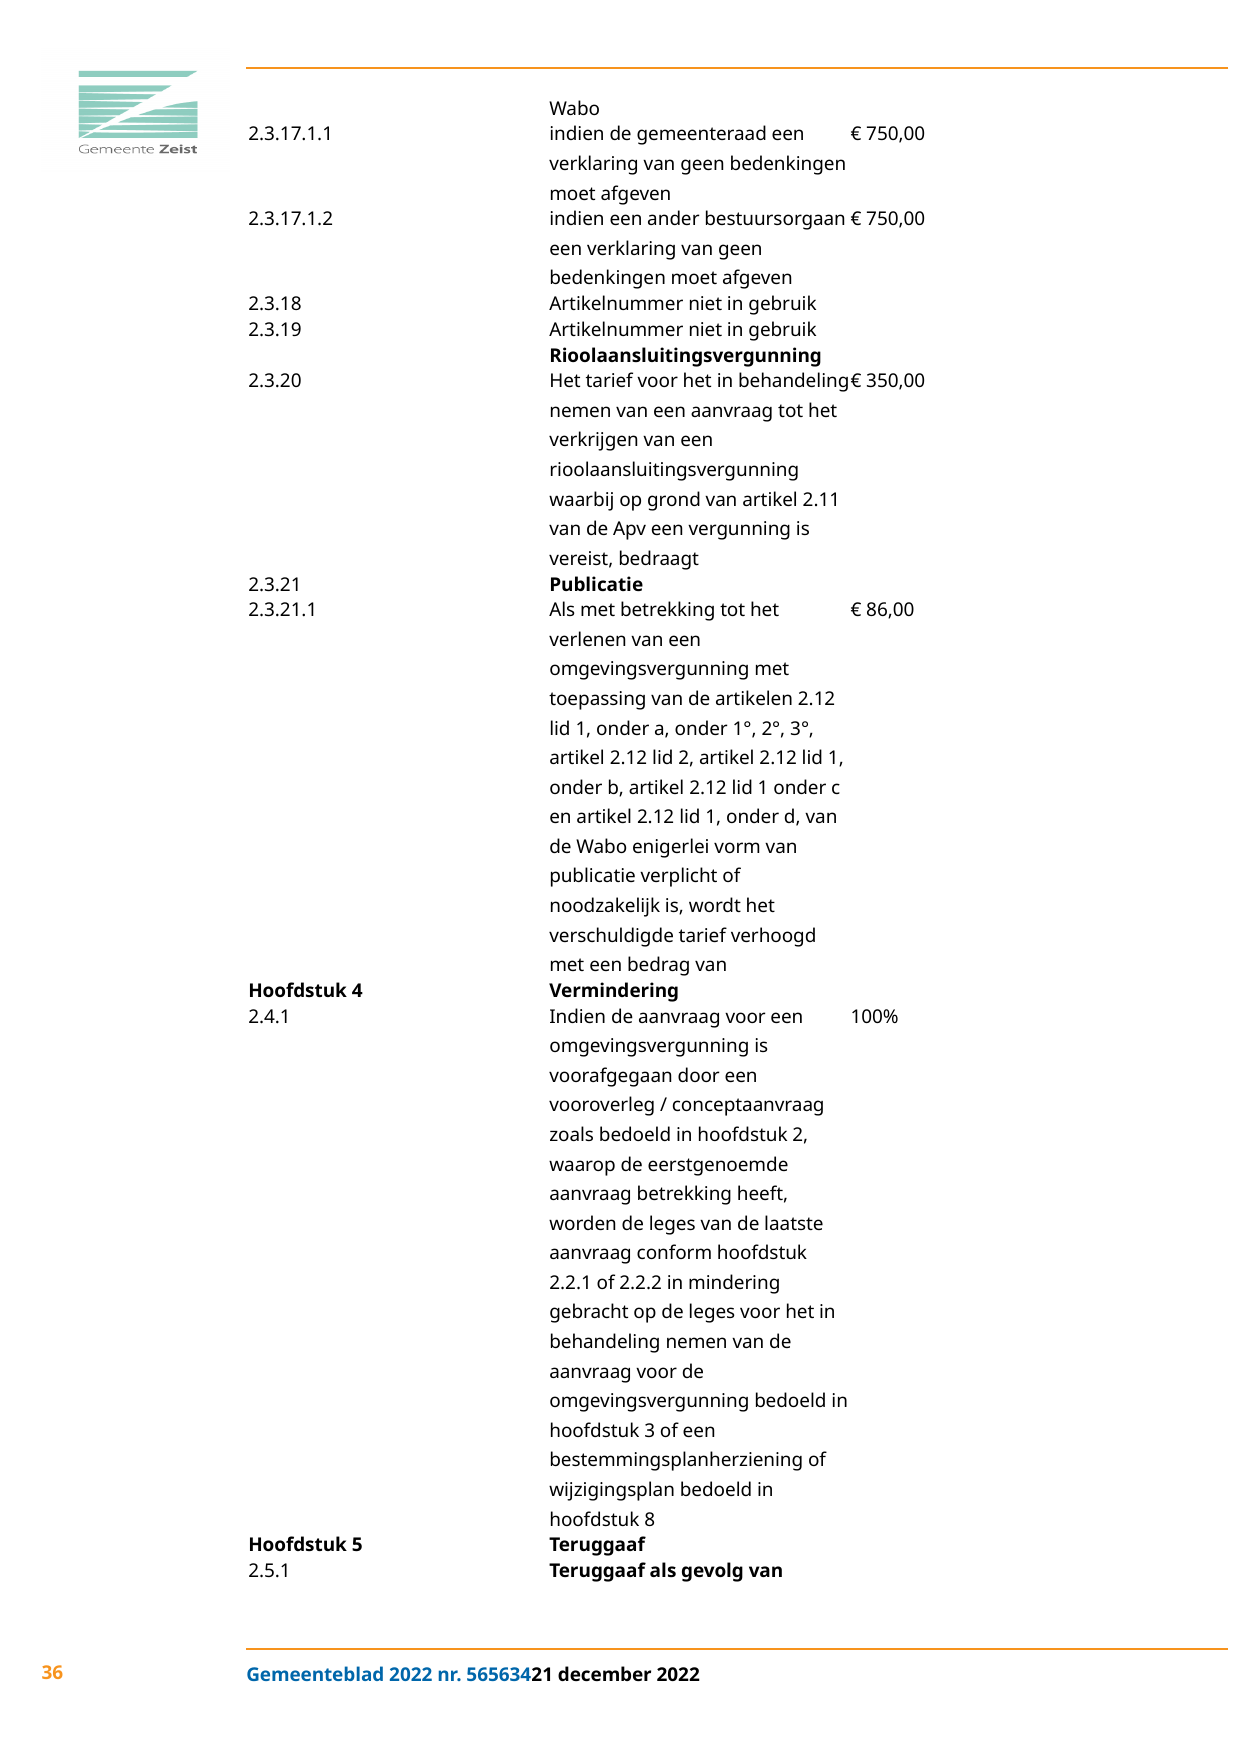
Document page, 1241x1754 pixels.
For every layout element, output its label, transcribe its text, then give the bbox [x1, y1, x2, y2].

table_cell € 350,00 [850, 368, 1152, 571]
table_cell indien de gemeenteraad een verklaring van geen bedenkingen moet afgeven [549, 121, 850, 205]
table_cell 100% [850, 1003, 1152, 1532]
table_cell [850, 316, 1152, 342]
table_cell indien een ander bestuursorgaan een verklaring van geen bedenkingen moet afgeven [549, 205, 850, 290]
table_cell [850, 1532, 1152, 1557]
table_cell € 86,00 [850, 596, 1152, 977]
table_cell 2.3.17.1.2 [248, 205, 549, 290]
table_cell 2.5.1 [248, 1557, 549, 1583]
table_cell [850, 977, 1152, 1003]
table_cell Hoofdstuk 4 [248, 977, 549, 1003]
picture [41, 47, 231, 172]
table_cell Vermindering [549, 977, 850, 1003]
table_cell 2.3.18 [248, 290, 549, 316]
table_cell Artikelnummer niet in gebruik [549, 290, 850, 316]
table_cell Rioolaansluitingsvergunning [549, 342, 850, 367]
table_cell Indien de aanvraag voor een omgevingsvergunning is voorafgegaan door een vooroverleg / conceptaanvraag zoals bedoeld in hoofdstuk 2, waarop de eerstgenoemde aanvraag betrekking heeft, worden de leges van de laatste aanvraag conform hoofdstuk 2.2.1 of 2.2.2 in mindering gebracht op de leges voor het in behandeling nemen van de aanvraag voor de omgevingsvergunning bedoeld in hoofdstuk 3 of een bestemmingsplanherziening of wijzigingsplan bedoeld in hoofdstuk 8 [549, 1003, 850, 1532]
table_cell Het tarief voor het in behandeling nemen van een aanvraag tot het verkrijgen van een rioolaansluitingsvergunning waarbij op grond van artikel 2.11 van de Apv een vergunning is vereist, bedraagt [549, 368, 850, 571]
table_cell [850, 571, 1152, 596]
table_cell 2.3.20 [248, 368, 549, 571]
table_cell Teruggaaf [549, 1532, 850, 1557]
table_cell 2.3.21 [248, 571, 549, 596]
table_cell [850, 1557, 1152, 1583]
table_cell Teruggaaf als gevolg van [549, 1557, 850, 1583]
table_cell € 750,00 [850, 121, 1152, 205]
table_cell Artikelnummer niet in gebruik [549, 316, 850, 342]
table_cell Wabo [549, 95, 850, 121]
table_cell Als met betrekking tot het verlenen van een omgevingsvergunning met toepassing van de artikelen 2.12 lid 1, onder a, onder 1°, 2°, 3°, artikel 2.12 lid 2, artikel 2.12 lid 1, onder b, artikel 2.12 lid 1 onder c en artikel 2.12 lid 1, onder d, van de Wabo enigerlei vorm van publicatie verplicht of noodzakelijk is, wordt het verschuldigde tarief verhoogd met een bedrag van [549, 596, 850, 977]
table_cell [850, 95, 1152, 121]
table_cell 2.3.17.1.1 [248, 121, 549, 205]
table_cell [248, 95, 549, 121]
table_cell [850, 290, 1152, 316]
table_cell Publicatie [549, 571, 850, 596]
table_cell Hoofdstuk 5 [248, 1532, 549, 1557]
table_cell [850, 342, 1152, 367]
table_cell [248, 342, 549, 367]
table_cell € 750,00 [850, 205, 1152, 290]
table_cell 2.3.21.1 [248, 596, 549, 977]
table_cell 2.4.1 [248, 1003, 549, 1532]
table_cell 2.3.19 [248, 316, 549, 342]
